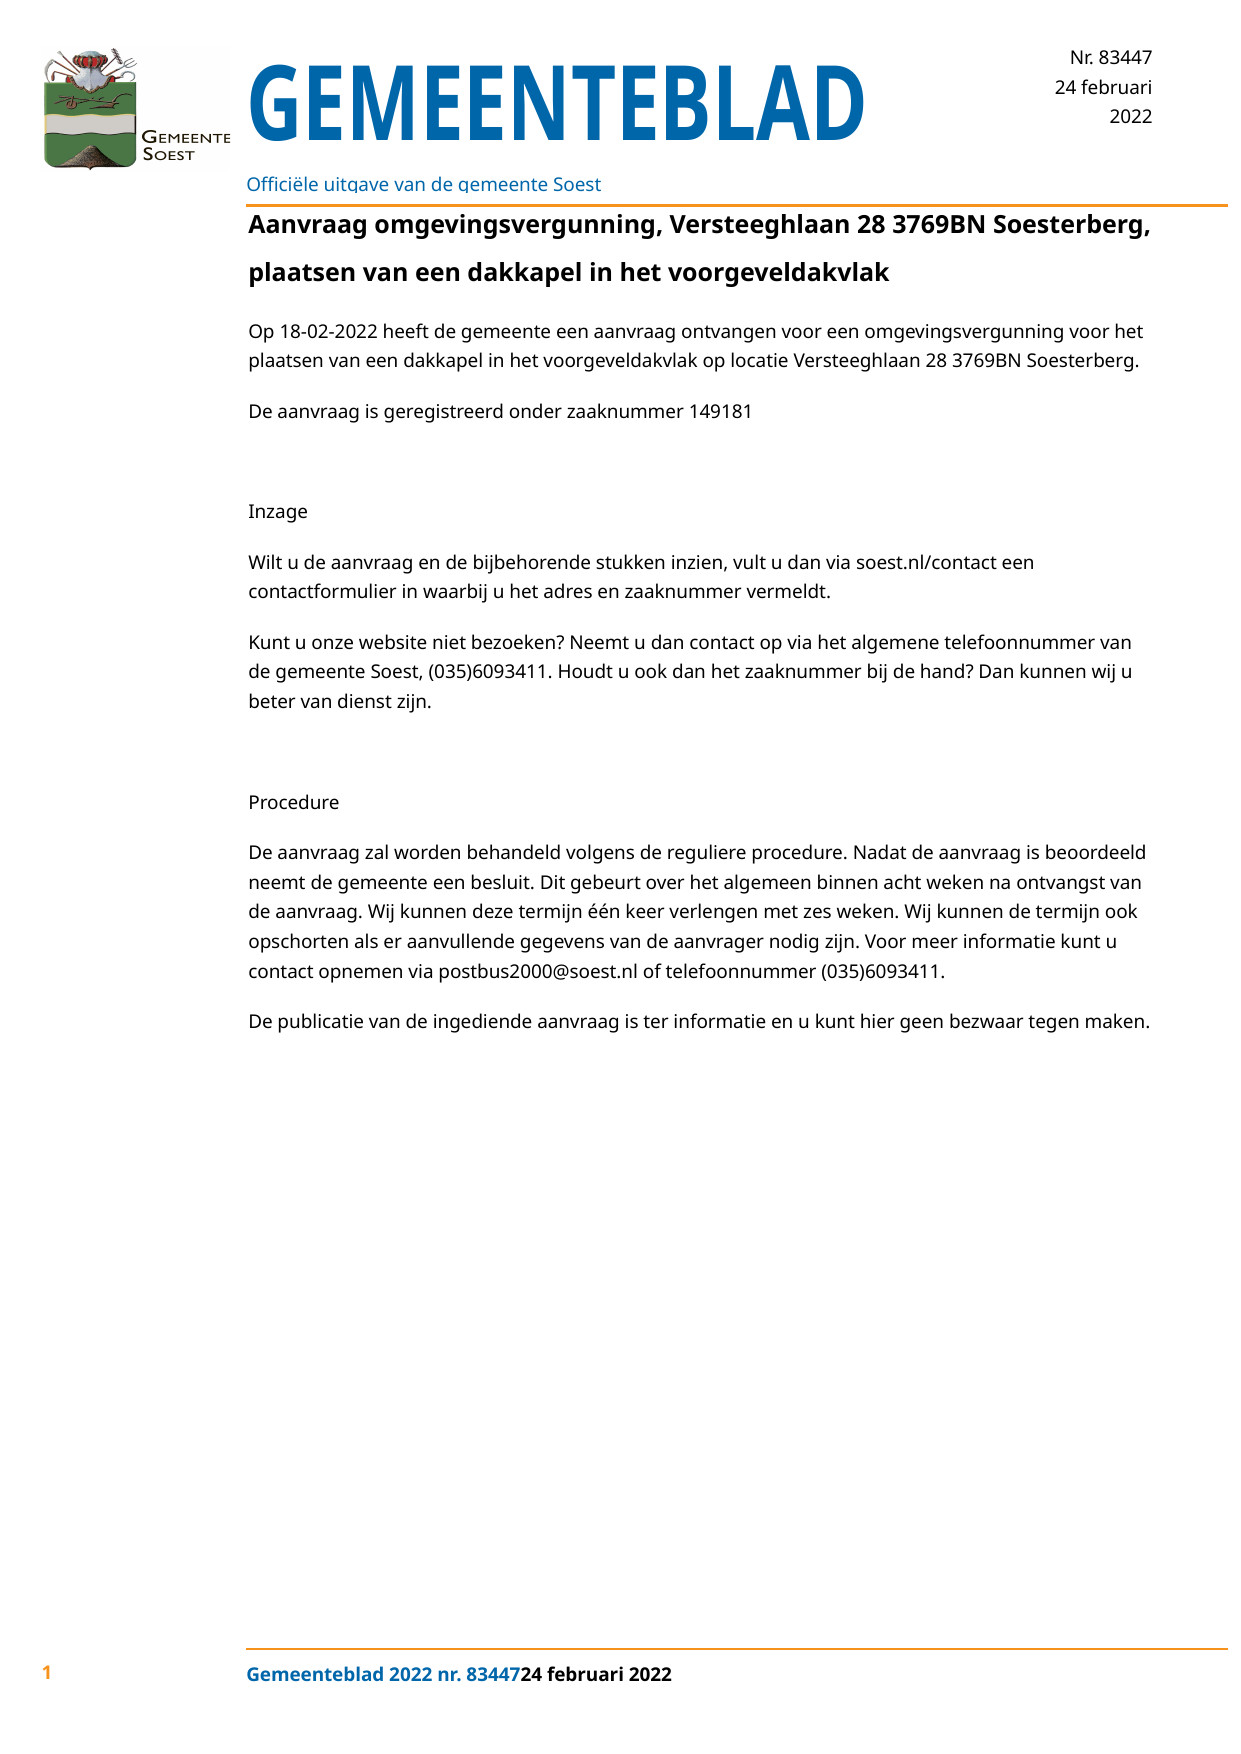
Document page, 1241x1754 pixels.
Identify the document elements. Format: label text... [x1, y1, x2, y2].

text De aanvraag is geregistreerd onder zaaknummer 149181 [248, 398, 1152, 424]
picture [41, 47, 231, 172]
text Inzage [248, 499, 1152, 524]
text De aanvraag zal worden behandeld volgens de reguliere procedure. Nadat de aanvraag is beoordeeld neemt de gemeente een besluit. Dit gebeurt over het algemeen binnen acht weken na ontvangst van de aanvraag. Wij kunnen deze termijn één keer verlengen met zes weken. Wij kunnen de termijn ook opschorten als er aanvullende gegevens van de aanvrager nodig zijn. Voor meer informatie kunt u contact opnemen via postbus2000@soest.nl of telefoonnummer (035)6093411. [248, 839, 1152, 984]
text De publicatie van de ingediende aanvraag is ter informatie en u kunt hier geen bezwaar tegen maken. [248, 1008, 1152, 1034]
text Procedure [248, 789, 1152, 815]
text Kunt u onze website niet bezoeken? Neemt u dan contact op via het algemene telefoonnummer van de gemeente Soest, (035)6093411. Houdt u ook dan het zaaknummer bij de hand? Dan kunnen wij u beter van dienst zijn. [248, 629, 1152, 714]
text Op 18-02-2022 heeft de gemeente een aanvraag ontvangen voor een omgevingsvergunning voor het plaatsen van een dakkapel in het voorgeveldakvlak op locatie Versteeghlaan 28 3769BN Soesterberg. [248, 318, 1152, 373]
text Wilt u de aanvraag en de bijbehorende stukken inzien, vult u dan via soest.nl/contact een contactformulier in waarbij u het adres en zaaknummer vermeldt. [248, 549, 1152, 604]
text Aanvraag omgevingsvergunning, Versteeghlaan 28 3769BN Soesterberg, plaatsen van een dakkapel in het voorgeveldakvlak [248, 207, 1152, 288]
